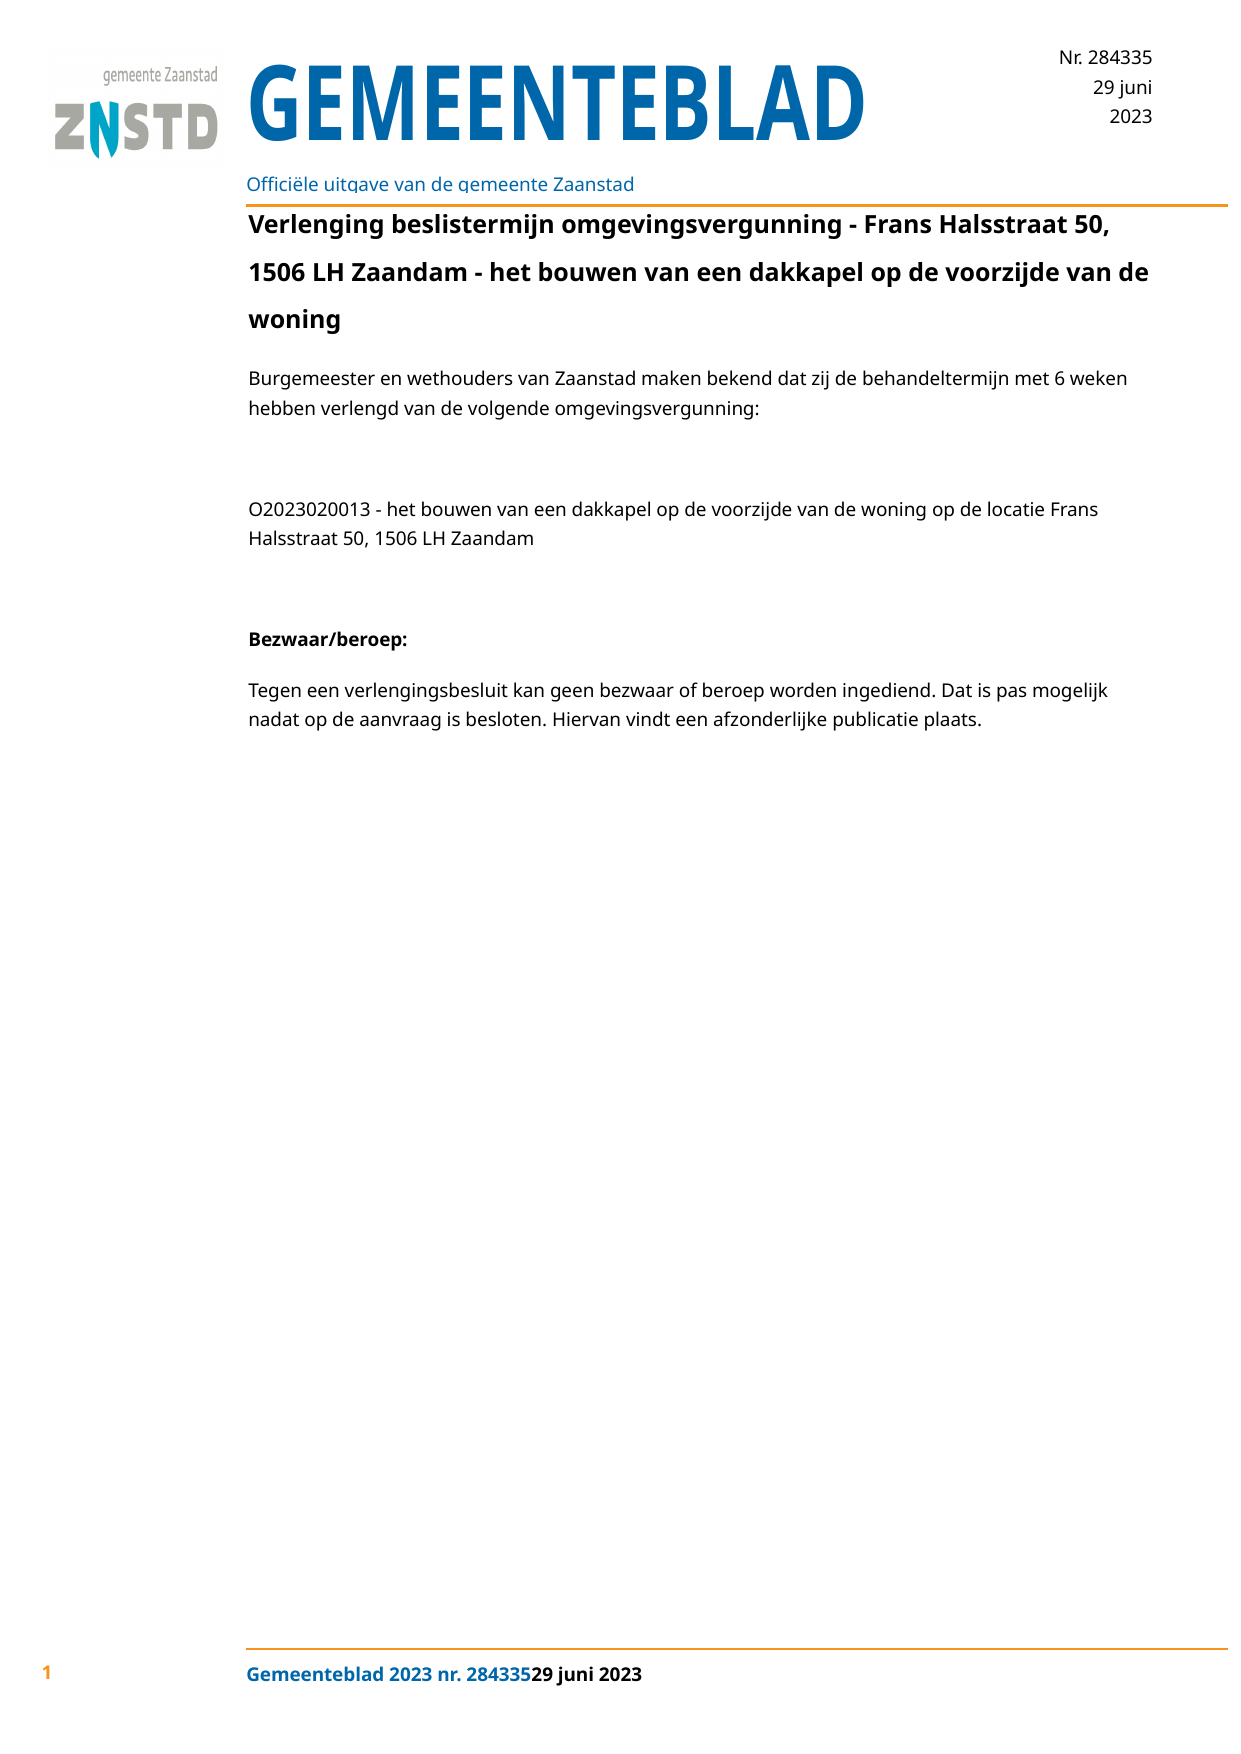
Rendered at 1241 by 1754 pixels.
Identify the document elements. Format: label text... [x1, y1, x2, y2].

text Tegen een verlengingsbesluit kan geen bezwaar of beroep worden ingediend. Dat is pas mogelijk nadat op de aanvraag is besloten. Hiervan vindt een afzonderlijke publicatie plaats. [248, 677, 1152, 732]
text Bezwaar/beroep: [248, 626, 1152, 652]
picture [41, 47, 231, 172]
text Verlenging beslistermijn omgevingsvergunning - Frans Halsstraat 50, 1506 LH Zaandam - het bouwen van een dakkapel op de voorzijde van de woning [248, 207, 1152, 336]
text O2023020013 - het bouwen van een dakkapel op de voorzijde van de woning op de locatie Frans Halsstraat 50, 1506 LH Zaandam [248, 496, 1152, 551]
text Burgemeester en wethouders van Zaanstad maken bekend dat zij de behandeltermijn met 6 weken hebben verlengd van de volgende omgevingsvergunning: [248, 366, 1152, 421]
